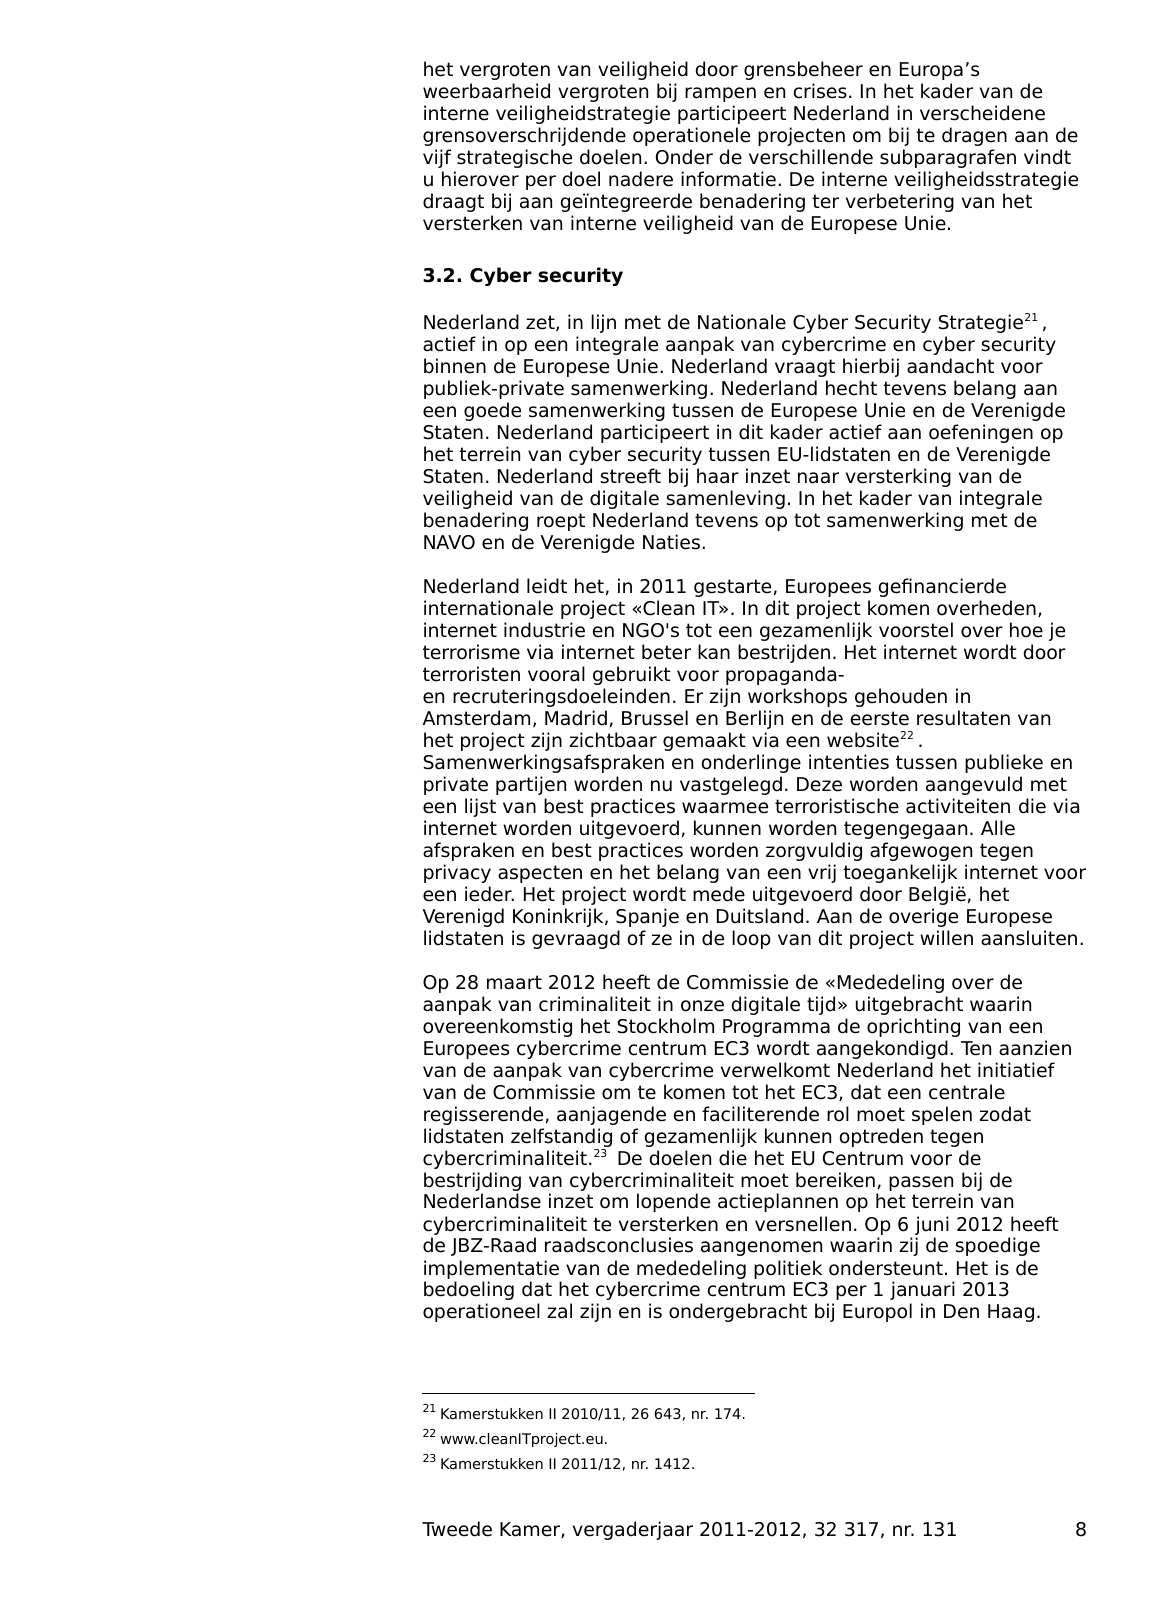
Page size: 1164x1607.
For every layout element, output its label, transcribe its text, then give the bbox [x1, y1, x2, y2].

text www.cleanITproject.eu. [422, 1427, 1087, 1449]
text Kamerstukken II 2010/11, 26 643, nr. 174. [422, 1402, 1087, 1424]
text Nederland zet, in lijn met de Nationale Cyber Security Strategie, actief in op een integrale aanpak van cybercrime en cyber security binnen de Europese Unie. Nederland vraagt hierbij aandacht voor publiek-private samenwerking. Nederland hecht tevens belang aan een goede samenwerking tussen de Europese Unie en de Verenigde Staten. Nederland participeert in dit kader actief aan oefeningen op het terrein van cyber security tussen EU-lidstaten en de Verenigde Staten. Nederland streeft bij haar inzet naar versterking van de veiligheid van de digitale samenleving. In het kader van integrale benadering roept Nederland tevens op tot samenwerking met de NAVO en de Verenigde Naties. [422, 312, 1087, 554]
subtitle 3.2. Cyber security [422, 265, 1087, 287]
text Op 28 maart 2012 heeft de Commissie de «Mededeling over de aanpak van criminaliteit in onze digitale tijd» uitgebracht waarin overeenkomstig het Stockholm Programma de oprichting van een Europees cybercrime centrum EC3 wordt aangekondigd. Ten aanzien van de aanpak van cybercrime verwelkomt Nederland het initiatief van de Commissie om te komen tot het EC3, dat een centrale regisserende, aanjagende en faciliterende rol moet spelen zodat lidstaten zelfstandig of gezamenlijk kunnen optreden tegen cybercriminaliteit. De doelen die het EU Centrum voor de bestrijding van cybercriminaliteit moet bereiken, passen bij de Nederlandse inzet om lopende actieplannen op het terrein van cybercriminaliteit te versterken en versnellen. Op 6 juni 2012 heeft de JBZ-Raad raadsconclusies aangenomen waarin zij de spoedige implementatie van de mededeling politiek ondersteunt. Het is de bedoeling dat het cybercrime centrum EC3 per 1 januari 2013 operationeel zal zijn en is ondergebracht bij Europol in Den Haag. [422, 972, 1087, 1323]
text Nederland leidt het, in 2011 gestarte, Europees gefinancierde internationale project «Clean IT». In dit project komen overheden, internet industrie en NGO's tot een gezamenlijk voorstel over hoe je terrorisme via internet beter kan bestrijden. Het internet wordt door terroristen vooral gebruikt voor propaganda- en recruteringsdoeleinden. Er zijn workshops gehouden in Amsterdam, Madrid, Brussel en Berlijn en de eerste resultaten van het project zijn zichtbaar gemaakt via een website. Samenwerkingsafspraken en onderlinge intenties tussen publieke en private partijen worden nu vastgelegd. Deze worden aangevuld met een lijst van best practices waarmee terroristische activiteiten die via internet worden uitgevoerd, kunnen worden tegengegaan. Alle afspraken en best practices worden zorgvuldig afgewogen tegen privacy aspecten en het belang van een vrij toegankelijk internet voor een ieder. Het project wordt mede uitgevoerd door België, het Verenigd Koninkrijk, Spanje en Duitsland. Aan de overige Europese lidstaten is gevraagd of ze in de loop van dit project willen aansluiten. [422, 576, 1087, 949]
text het vergroten van veiligheid door grensbeheer en Europa’s weerbaarheid vergroten bij rampen en crises. In het kader van de interne veiligheidstrategie participeert Nederland in verscheidene grensoverschrijdende operationele projecten om bij te dragen aan de vijf strategische doelen. Onder de verschillende subparagrafen vindt u hierover per doel nadere informatie. De interne veiligheidsstrategie draagt bij aan geïntegreerde benadering ter verbetering van het versterken van interne veiligheid van de Europese Unie. [422, 59, 1087, 235]
text Kamerstukken II 2011/12, nr. 1412. [422, 1452, 1087, 1474]
